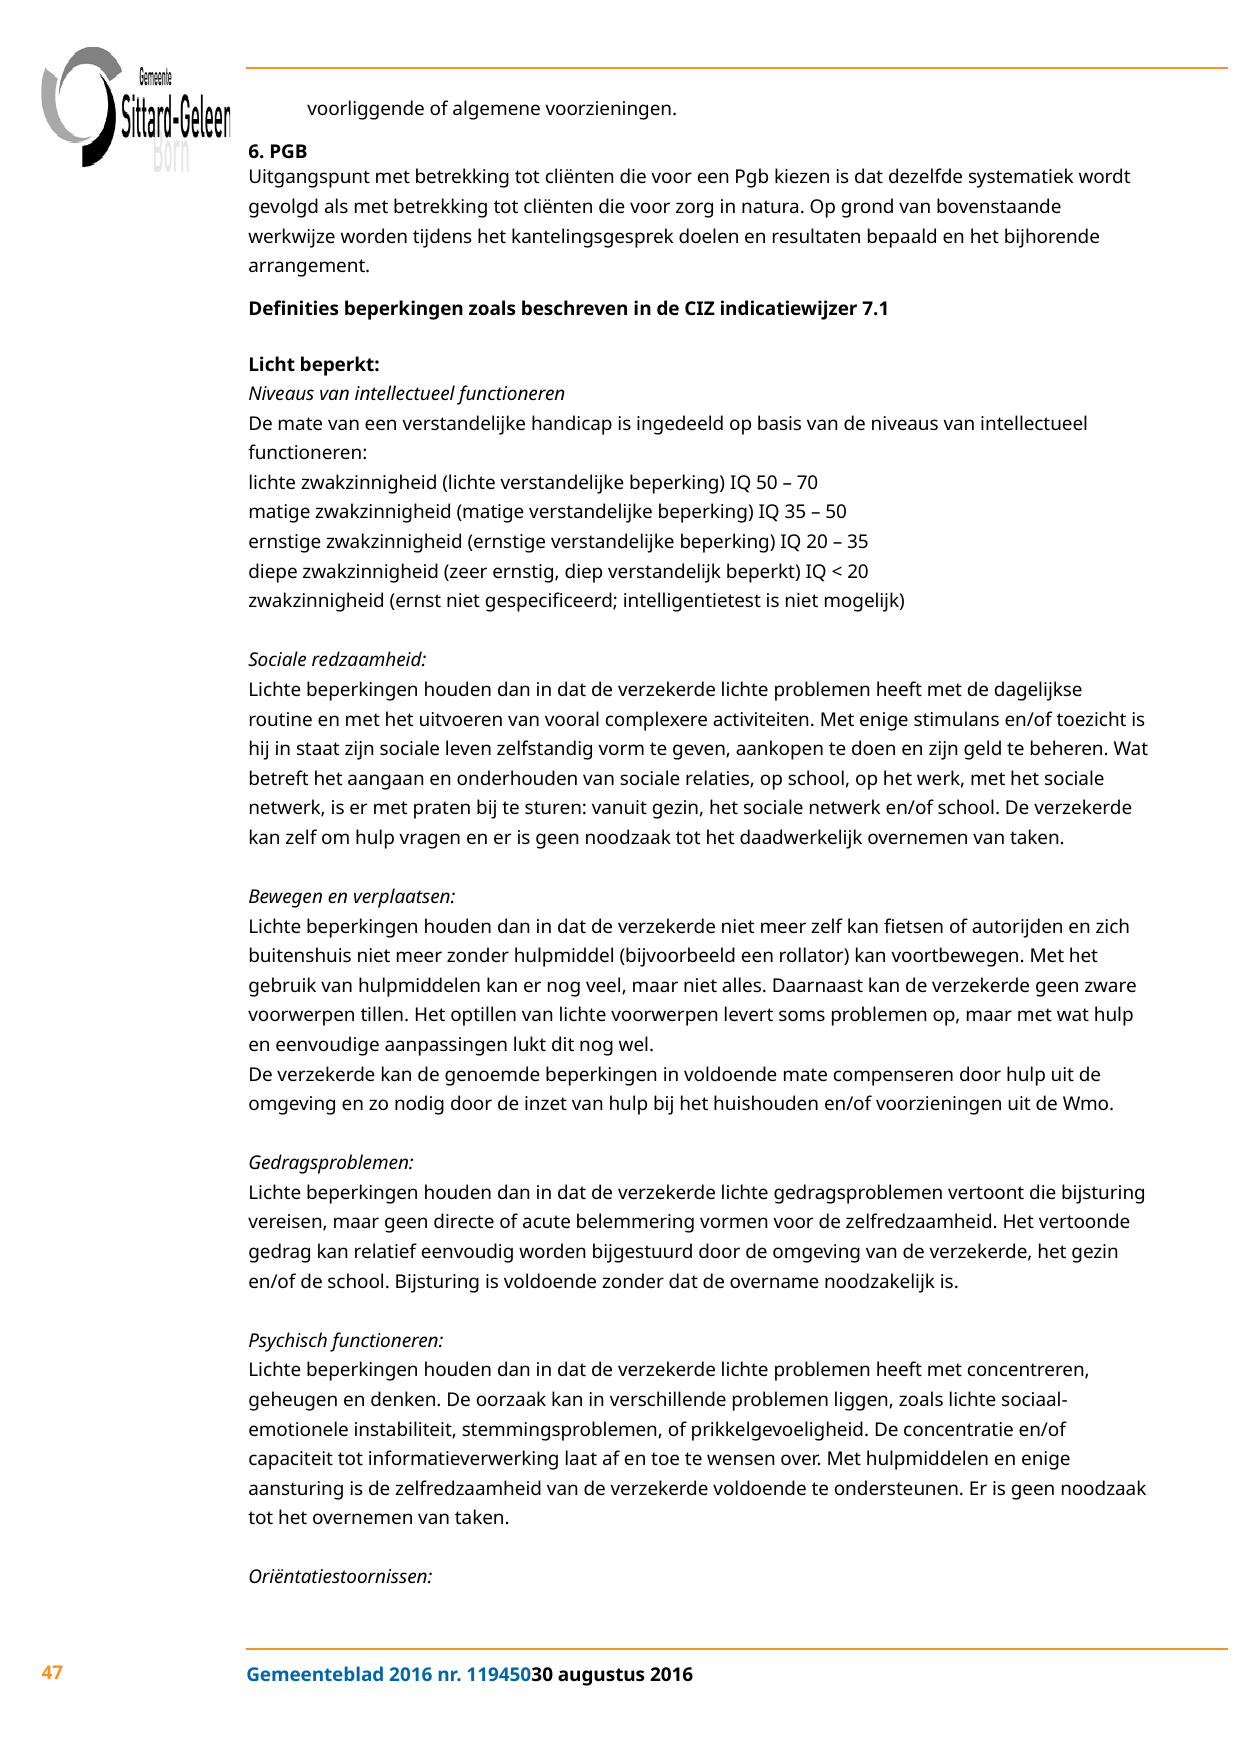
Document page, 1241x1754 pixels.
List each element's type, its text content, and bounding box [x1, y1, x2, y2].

text ernstige zwakzinnigheid (ernstige verstandelijke beperking) IQ 20 – 35 [248, 528, 1152, 554]
text 6. PGB [248, 138, 1152, 164]
text Niveaus van intellectueel functioneren [248, 380, 1152, 406]
text Licht beperkt: [248, 351, 1152, 377]
text Bewegen en verplaatsen: [248, 883, 1152, 909]
text Lichte beperkingen houden dan in dat de verzekerde lichte problemen heeft met de dagelijkse routine en met het uitvoeren van vooral complexere activiteiten. Met enige stimulans en/of toezicht is hij in staat zijn sociale leven zelfstandig vorm te geven, aankopen te doen en zijn geld te beheren. Wat betreft het aangaan en onderhouden van sociale relaties, op school, op het werk, met het sociale netwerk, is er met praten bij te sturen: vanuit gezin, het sociale netwerk en/of school. De verzekerde kan zelf om hulp vragen en er is geen noodzaak tot het daadwerkelijk overnemen van taken. [248, 676, 1152, 850]
text Gedragsproblemen: [248, 1149, 1152, 1175]
text Lichte beperkingen houden dan in dat de verzekerde niet meer zelf kan fietsen of autorijden en zich buitenshuis niet meer zonder hulpmiddel (bijvoorbeeld een rollator) kan voortbewegen. Met het gebruik van hulpmiddelen kan er nog veel, maar niet alles. Daarnaast kan de verzekerde geen zware voorwerpen tillen. Het optillen van lichte voorwerpen levert soms problemen op, maar met wat hulp en eenvoudige aanpassingen lukt dit nog wel. [248, 913, 1152, 1057]
text zwakzinnigheid (ernst niet gespecificeerd; intelligentietest is niet mogelijk) [248, 587, 1152, 613]
text Uitgangspunt met betrekking tot cliënten die voor een Pgb kiezen is dat dezelfde systematiek wordt gevolgd als met betrekking tot cliënten die voor zorg in natura. Op grond van bovenstaande werkwijze worden tijdens het kantelingsgesprek doelen en resultaten bepaald en het bijhorende arrangement. [248, 164, 1152, 278]
text diepe zwakzinnigheid (zeer ernstig, diep verstandelijk beperkt) IQ < 20 [248, 558, 1152, 584]
list voorliggende of algemene voorzieningen. [248, 95, 1152, 121]
text Psychisch functioneren: [248, 1327, 1152, 1353]
text matige zwakzinnigheid (matige verstandelijke beperking) IQ 35 – 50 [248, 499, 1152, 524]
text De mate van een verstandelijke handicap is ingedeeld op basis van de niveaus van intellectueel functioneren: [248, 410, 1152, 465]
text Lichte beperkingen houden dan in dat de verzekerde lichte gedragsproblemen vertoont die bijsturing vereisen, maar geen directe of acute belemmering vormen voor de zelfredzaamheid. Het vertoonde gedrag kan relatief eenvoudig worden bijgestuurd door de omgeving van de verzekerde, het gezin en/of de school. Bijsturing is voldoende zonder dat de overname noodzakelijk is. [248, 1179, 1152, 1294]
text De verzekerde kan de genoemde beperkingen in voldoende mate compenseren door hulp uit de omgeving en zo nodig door de inzet van hulp bij het huishouden en/of voorzieningen uit de Wmo. [248, 1061, 1152, 1116]
text Sociale redzaamheid: [248, 647, 1152, 672]
text lichte zwakzinnigheid (lichte verstandelijke beperking) IQ 50 – 70 [248, 469, 1152, 495]
picture [41, 47, 231, 172]
text Lichte beperkingen houden dan in dat de verzekerde lichte problemen heeft met concentreren, geheugen en denken. De oorzaak kan in verschillende problemen liggen, zoals lichte sociaal-emotionele instabiliteit, stemmingsproblemen, of prikkelgevoeligheid. De concentratie en/of capaciteit tot informatieverwerking laat af en toe te wensen over. Met hulpmiddelen en enige aansturing is de zelfredzaamheid van de verzekerde voldoende te ondersteunen. Er is geen noodzaak tot het overnemen van taken. [248, 1357, 1152, 1530]
text Definities beperkingen zoals beschreven in de CIZ indicatiewijzer 7.1 [248, 296, 1152, 321]
text Oriëntatiestoornissen: [248, 1564, 1152, 1589]
